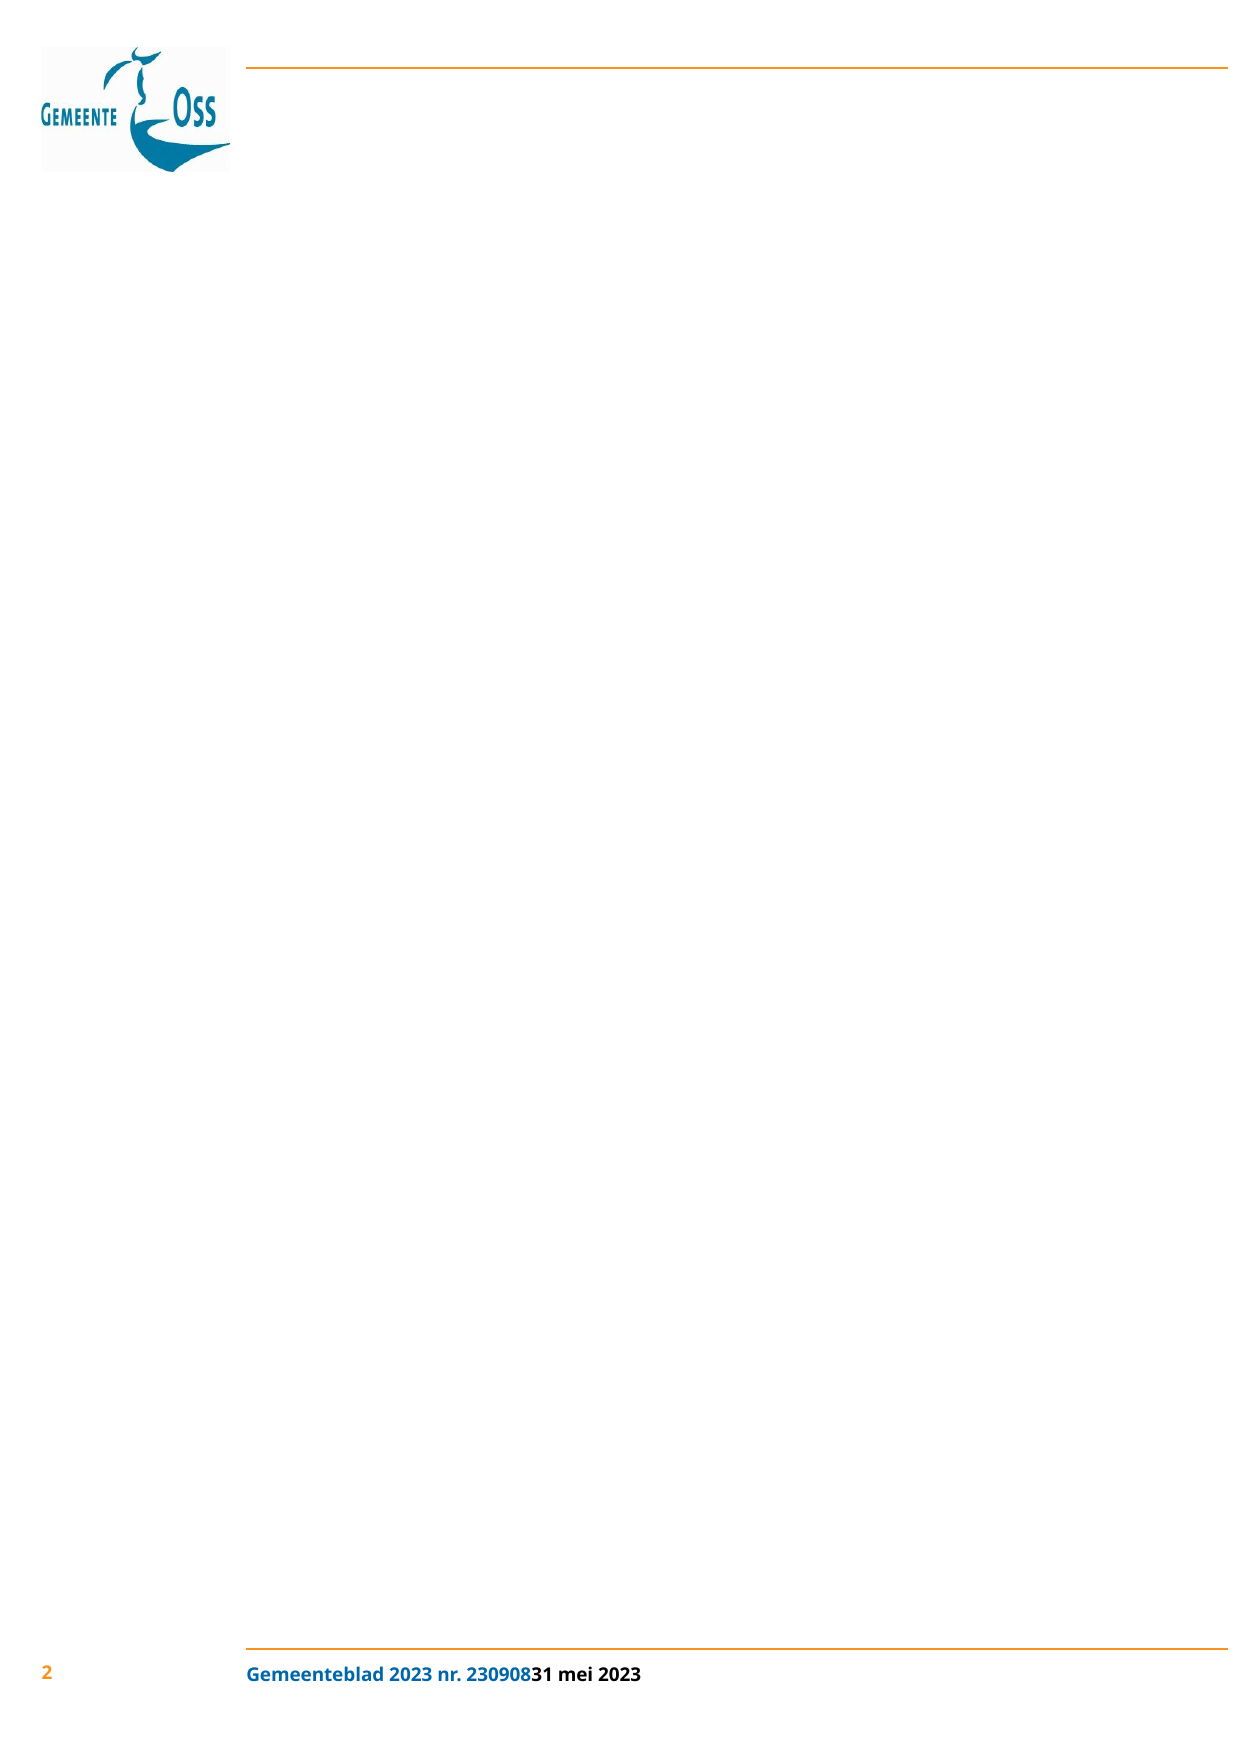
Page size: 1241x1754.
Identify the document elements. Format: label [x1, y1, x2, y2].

picture [41, 47, 231, 172]
